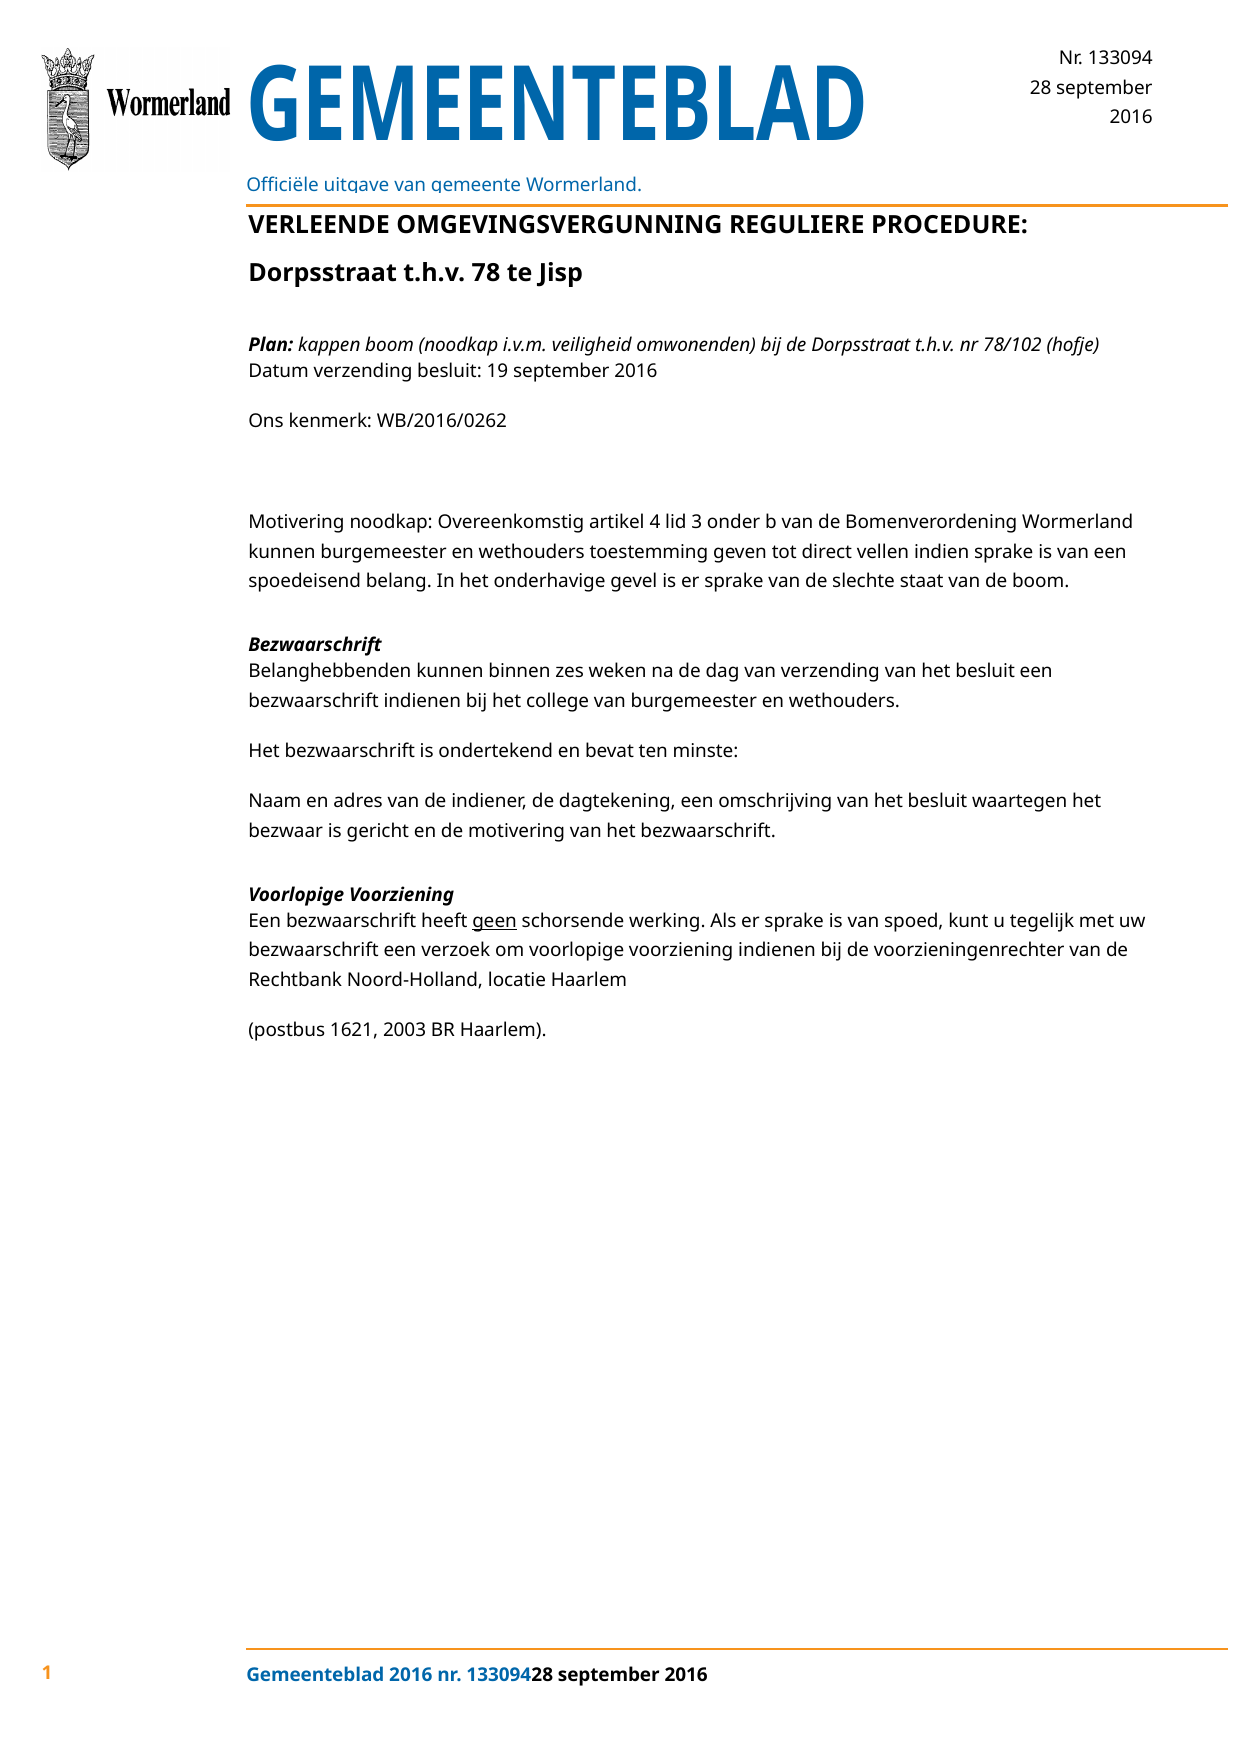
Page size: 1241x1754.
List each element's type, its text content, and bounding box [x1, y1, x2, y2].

text Bezwaarschrift [248, 632, 1152, 657]
text Ons kenmerk: WB/2016/0262 [248, 408, 1152, 433]
text Motivering noodkap: Overeenkomstig artikel 4 lid 3 onder b van de Bomenverordening Wormerland kunnen burgemeester en wethouders toestemming geven tot direct vellen indien sprake is van een spoedeisend belang. In het onderhavige gevel is er sprake van de slechte staat van de boom. [248, 508, 1152, 593]
text Belanghebbenden kunnen binnen zes weken na de dag van verzending van het besluit een bezwaarschrift indienen bij het college van burgemeester en wethouders. [248, 657, 1152, 713]
text (postbus 1621, 2003 BR Haarlem). [248, 1017, 1152, 1042]
picture [41, 47, 231, 172]
text Een bezwaarschrift heeft geen schorsende werking. Als er sprake is van spoed, kunt u tegelijk met uw bezwaarschrift een verzoek om voorlopige voorziening indienen bij de voorzieningenrechter van de Rechtbank Noord-Holland, locatie Haarlem [248, 907, 1152, 992]
text Datum verzending besluit: 19 september 2016 [248, 357, 1152, 383]
text Naam en adres van de indiener, de dagtekening, een omschrijving van het besluit waartegen het bezwaar is gericht en de motivering van het bezwaarschrift. [248, 788, 1152, 843]
text Plan: kappen boom (noodkap i.v.m. veiligheid omwonenden) bij de Dorpsstraat t.h.v. nr 78/102 (hofje) [248, 331, 1152, 357]
text Voorlopige Voorziening [248, 881, 1152, 907]
text VERLEENDE OMGEVINGSVERGUNNING REGULIERE PROCEDURE: Dorpsstraat t.h.v. 78 te Jisp [248, 207, 1152, 288]
text Het bezwaarschrift is ondertekend en bevat ten minste: [248, 737, 1152, 763]
